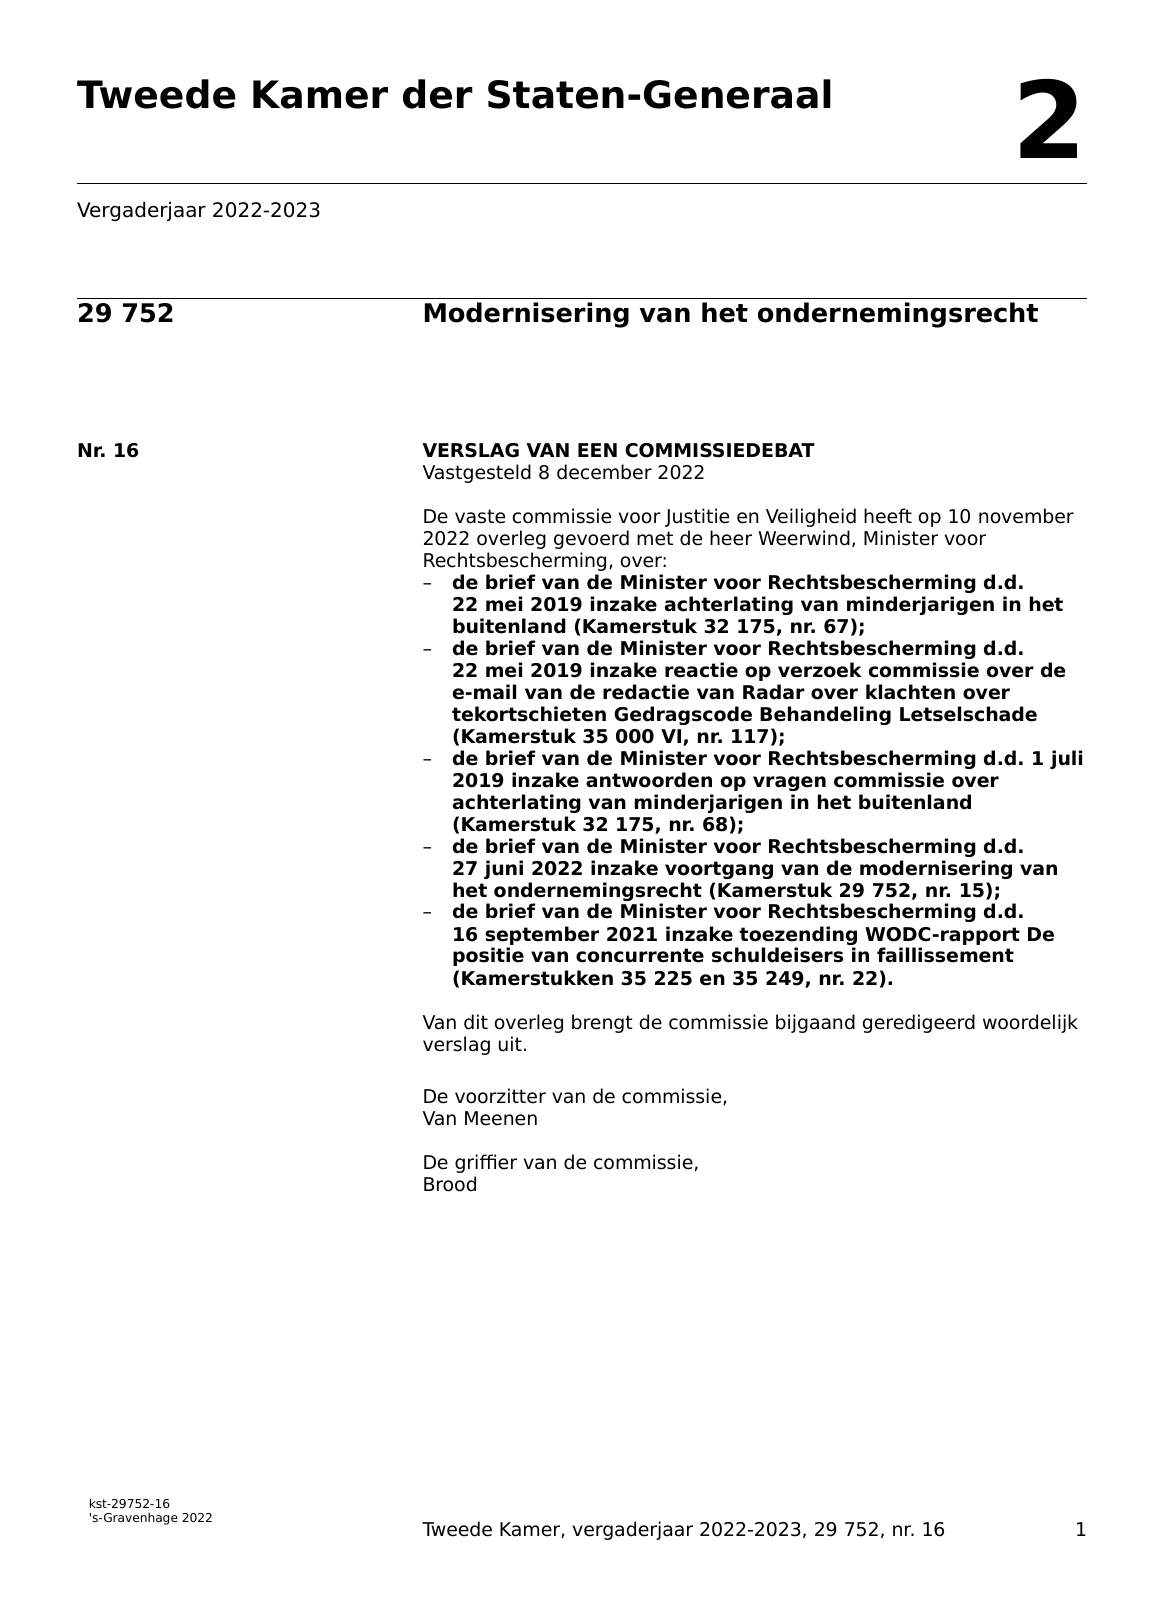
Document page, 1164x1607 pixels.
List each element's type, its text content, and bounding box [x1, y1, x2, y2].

table_header Tweede Kamer der Staten-Generaal [77, 59, 886, 183]
text De griffier van de commissie, Brood [422, 1152, 1087, 1196]
text De vaste commissie voor Justitie en Veiligheid heeft op 10 november 2022 overleg gevoerd met de heer Weerwind, Minister voor Rechtsbescherming, over: [422, 506, 1087, 572]
text Van dit overleg brengt de commissie bijgaand geredigeerd woordelijk verslag uit. [422, 1012, 1087, 1056]
text – de brief van de Minister voor Rechtsbescherming d.d. 22 mei 2019 inzake achterlating van minderjarigen in het buitenland (Kamerstuk 32 175, nr. 67); [422, 572, 1087, 638]
text – de brief van de Minister voor Rechtsbescherming d.d. 22 mei 2019 inzake reactie op verzoek commissie over de e-mail van de redactie van Radar over klachten over tekortschieten Gedragscode Behandeling Letselschade (Kamerstuk 35 000 VI, nr. 117); [422, 638, 1087, 748]
subtitle 29 752 Modernisering van het ondernemingsrecht [77, 299, 1087, 329]
subtitle Nr. 16 VERSLAG VAN EEN COMMISSIEDEBAT [77, 440, 1087, 462]
table_header 2 [886, 59, 1087, 183]
text 's-Gravenhage 2022 [88, 1511, 323, 1525]
table_cell Vergaderjaar 2022-2023 [77, 184, 1087, 298]
text – de brief van de Minister voor Rechtsbescherming d.d. 16 september 2021 inzake toezending WODC-rapport De positie van concurrente schuldeisers in faillissement (Kamerstukken 35 225 en 35 249, nr. 22). [422, 901, 1087, 989]
text kst-29752-16 [88, 1497, 323, 1511]
text – de brief van de Minister voor Rechtsbescherming d.d. 1 juli 2019 inzake antwoorden op vragen commissie over achterlating van minderjarigen in het buitenland (Kamerstuk 32 175, nr. 68); [422, 748, 1087, 836]
text – de brief van de Minister voor Rechtsbescherming d.d. 27 juni 2022 inzake voortgang van de modernisering van het ondernemingsrecht (Kamerstuk 29 752, nr. 15); [422, 836, 1087, 901]
text Vastgesteld 8 december 2022 [422, 462, 1087, 484]
text De voorzitter van de commissie, Van Meenen [422, 1086, 1087, 1129]
